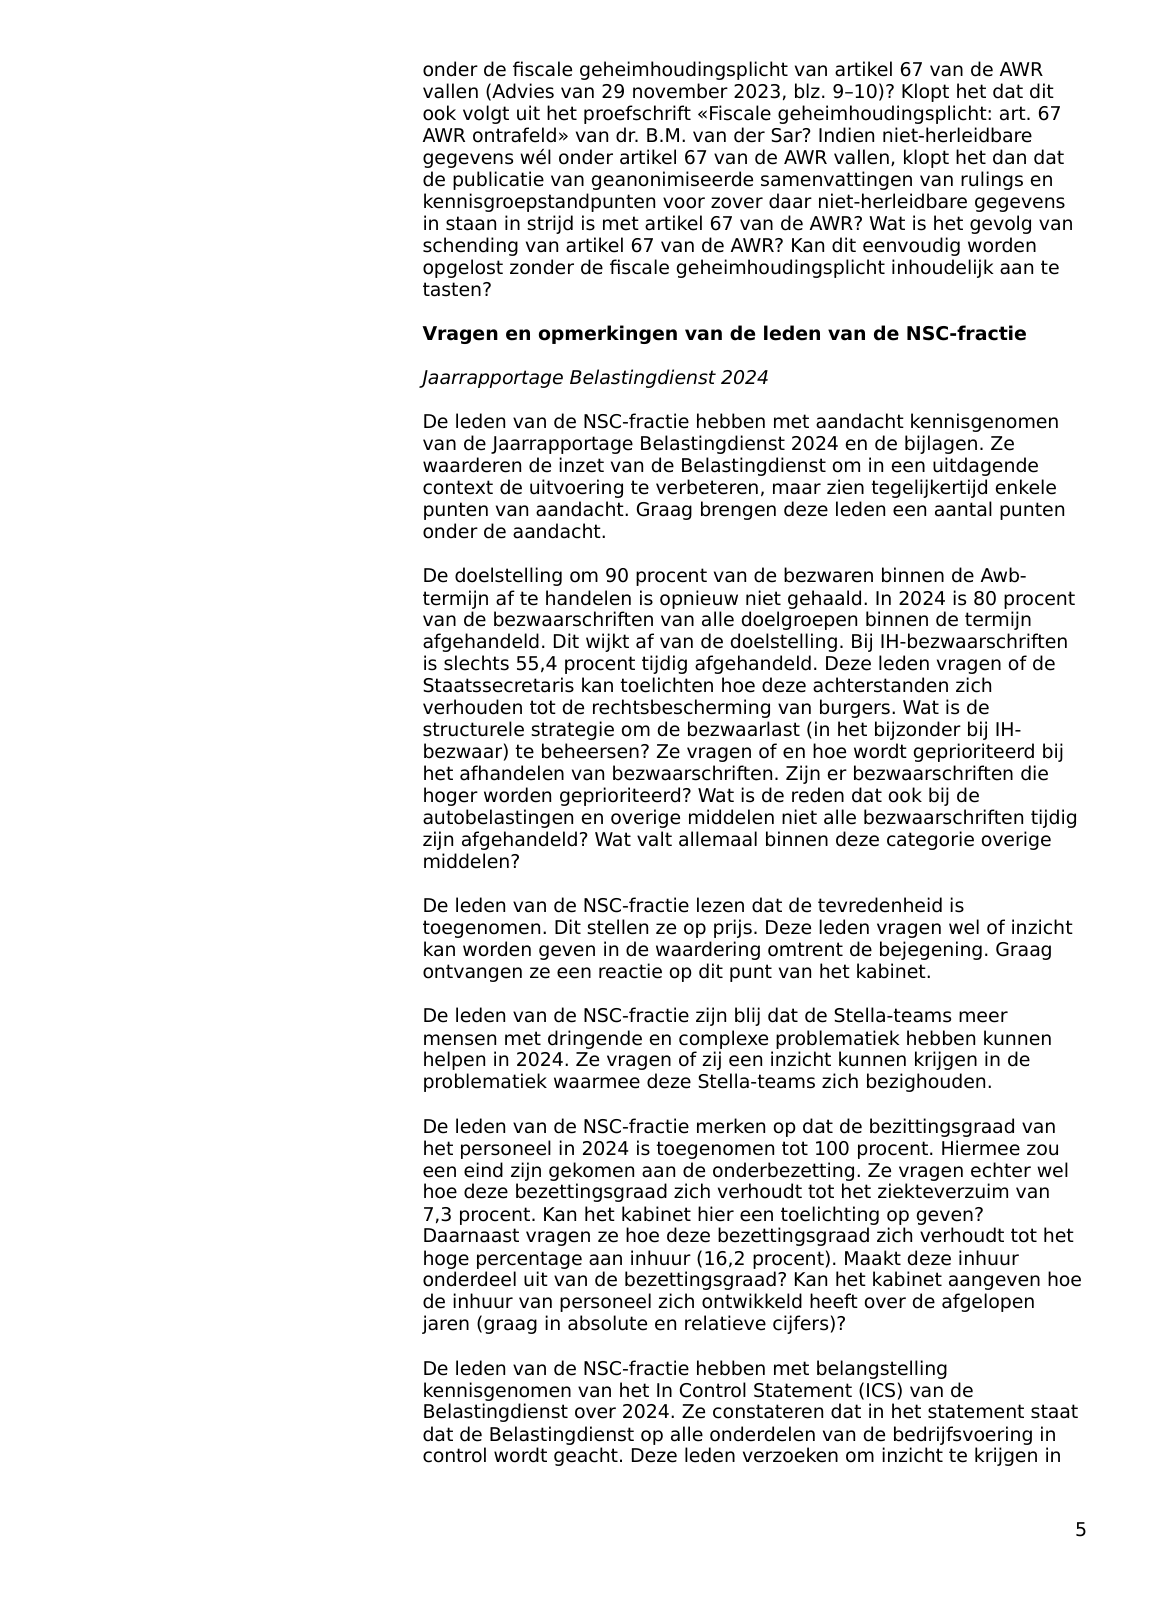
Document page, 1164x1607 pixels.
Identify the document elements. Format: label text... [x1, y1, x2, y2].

text De leden van de NSC-fractie hebben met aandacht kennisgenomen van de Jaarrapportage Belastingdienst 2024 en de bijlagen. Ze waarderen de inzet van de Belastingdienst om in een uitdagende context de uitvoering te verbeteren, maar zien tegelijkertijd enkele punten van aandacht. Graag brengen deze leden een aantal punten onder de aandacht. [422, 411, 1087, 543]
text De leden van de NSC-fractie zijn blij dat de Stella-teams meer mensen met dringende en complexe problematiek hebben kunnen helpen in 2024. Ze vragen of zij een inzicht kunnen krijgen in de problematiek waarmee deze Stella-teams zich bezighouden. [422, 1005, 1087, 1093]
text De leden van de NSC-fractie merken op dat de bezittingsgraad van het personeel in 2024 is toegenomen tot 100 procent. Hiermee zou een eind zijn gekomen aan de onderbezetting. Ze vragen echter wel hoe deze bezettingsgraad zich verhoudt tot het ziekteverzuim van 7,3 procent. Kan het kabinet hier een toelichting op geven? Daarnaast vragen ze hoe deze bezettingsgraad zich verhoudt tot het hoge percentage aan inhuur (16,2 procent). Maakt deze inhuur onderdeel uit van de bezettingsgraad? Kan het kabinet aangeven hoe de inhuur van personeel zich ontwikkeld heeft over de afgelopen jaren (graag in absolute en relatieve cijfers)? [422, 1116, 1087, 1335]
text onder de fiscale geheimhoudingsplicht van artikel 67 van de AWR vallen (Advies van 29 november 2023, blz. 9–10)? Klopt het dat dit ook volgt uit het proefschrift «Fiscale geheimhoudingsplicht: art. 67 AWR ontrafeld» van dr. B.M. van der Sar? Indien niet-herleidbare gegevens wél onder artikel 67 van de AWR vallen, klopt het dan dat de publicatie van geanonimiseerde samenvattingen van rulings en kennisgroepstandpunten voor zover daar niet-herleidbare gegevens in staan in strijd is met artikel 67 van de AWR? Wat is het gevolg van schending van artikel 67 van de AWR? Kan dit eenvoudig worden opgelost zonder de fiscale geheimhoudingsplicht inhoudelijk aan te tasten? [422, 59, 1087, 301]
text De leden van de NSC-fractie hebben met belangstelling kennisgenomen van het In Control Statement (ICS) van de Belastingdienst over 2024. Ze constateren dat in het statement staat dat de Belastingdienst op alle onderdelen van de bedrijfsvoering in control wordt geacht. Deze leden verzoeken om inzicht te krijgen in [422, 1357, 1087, 1467]
text De doelstelling om 90 procent van de bezwaren binnen de Awb-termijn af te handelen is opnieuw niet gehaald. In 2024 is 80 procent van de bezwaarschriften van alle doelgroepen binnen de termijn afgehandeld. Dit wijkt af van de doelstelling. Bij IH-bezwaarschriften is slechts 55,4 procent tijdig afgehandeld. Deze leden vragen of de Staatssecretaris kan toelichten hoe deze achterstanden zich verhouden tot de rechtsbescherming van burgers. Wat is de structurele strategie om de bezwaarlast (in het bijzonder bij IH-bezwaar) te beheersen? Ze vragen of en hoe wordt geprioriteerd bij het afhandelen van bezwaarschriften. Zijn er bezwaarschriften die hoger worden geprioriteerd? Wat is de reden dat ook bij de autobelastingen en overige middelen niet alle bezwaarschriften tijdig zijn afgehandeld? Wat valt allemaal binnen deze categorie overige middelen? [422, 565, 1087, 873]
text De leden van de NSC-fractie lezen dat de tevredenheid is toegenomen. Dit stellen ze op prijs. Deze leden vragen wel of inzicht kan worden geven in de waardering omtrent de bejegening. Graag ontvangen ze een reactie op dit punt van het kabinet. [422, 895, 1087, 983]
subtitle Vragen en opmerkingen van de leden van de NSC-fractie [422, 323, 1087, 345]
subtitle Jaarrapportage Belastingdienst 2024 [422, 367, 1087, 389]
